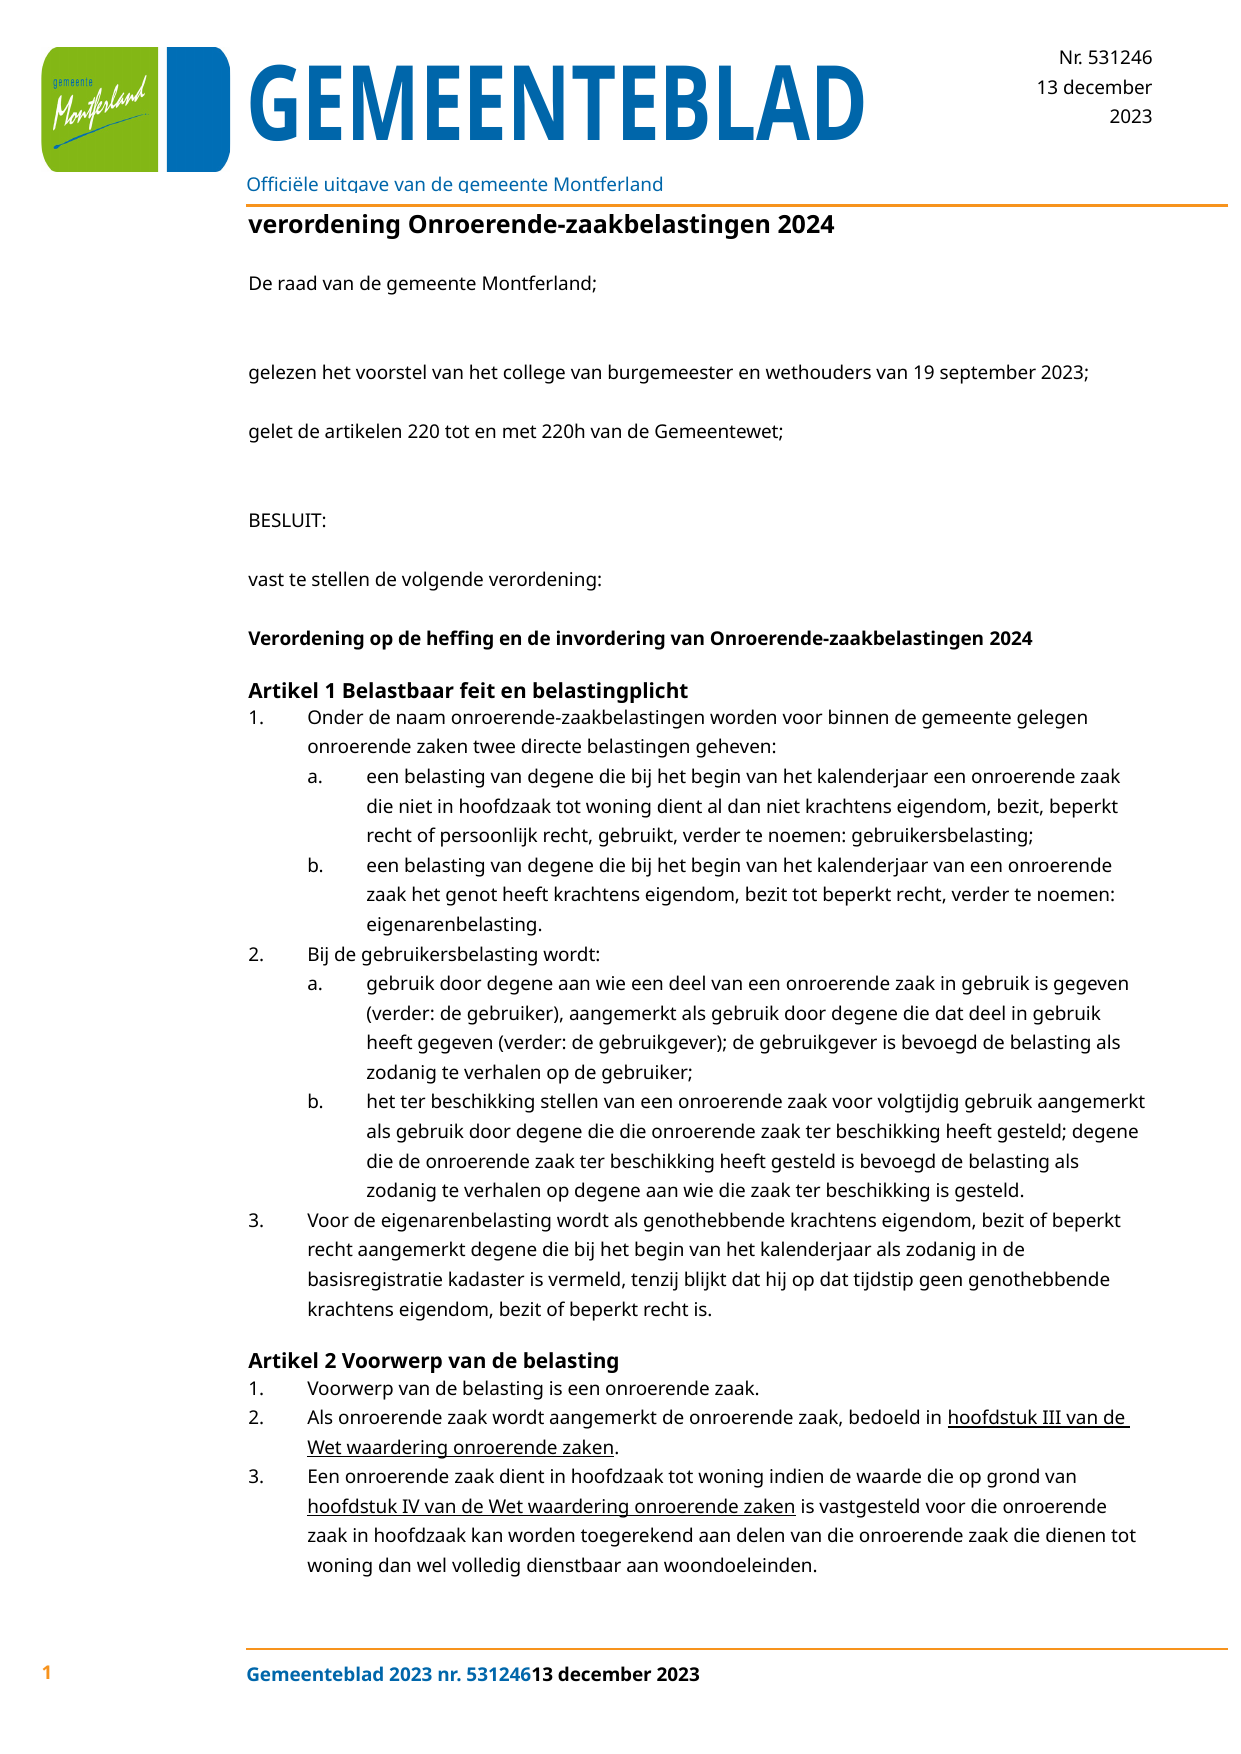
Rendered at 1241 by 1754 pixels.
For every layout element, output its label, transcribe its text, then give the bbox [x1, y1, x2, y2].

list Onder de naam onroerende-zaakbelastingen worden voor binnen de gemeente gelegen onroerende zaken twee directe belastingen geheven: [248, 704, 1152, 759]
text Artikel 1 Belastbaar feit en belastingplicht [248, 676, 1152, 704]
text vast te stellen de volgende verordening: [248, 566, 1152, 592]
text gelezen het voorstel van het college van burgemeester en wethouders van 19 september 2023; [248, 359, 1152, 385]
list een belasting van degene die bij het begin van het kalenderjaar een onroerende zaak die niet in hoofdzaak tot woning dient al dan niet krachtens eigendom, bezit, beperkt recht of persoonlijk recht, gebruikt, verder te noemen: gebruikersbelasting; [307, 763, 1152, 848]
text Verordening op de heffing en de invordering van Onroerende-zaakbelastingen 2024 [248, 625, 1152, 651]
text verordening Onroerende-zaakbelastingen 2024 [248, 207, 1152, 241]
list Bij de gebruikersbelasting wordt: [248, 941, 1152, 967]
picture [41, 47, 231, 172]
text Artikel 2 Voorwerp van de belasting [248, 1346, 1152, 1375]
text BESLUIT: [248, 507, 1152, 533]
list Een onroerende zaak dient in hoofdzaak tot woning indien de waarde die op grond van hoofdstuk IV van de Wet waardering onroerende zaken is vastgesteld voor die onroerende zaak in hoofdzaak kan worden toegerekend aan delen van die onroerende zaak die dienen tot woning dan wel volledig dienstbaar aan woondoeleinden. [248, 1463, 1152, 1578]
list een belasting van degene die bij het begin van het kalenderjaar van een onroerende zaak het genot heeft krachtens eigendom, bezit tot beperkt recht, verder te noemen: eigenarenbelasting. [307, 852, 1152, 937]
list Als onroerende zaak wordt aangemerkt de onroerende zaak, bedoeld in hoofdstuk III van de Wet waardering onroerende zaken. [248, 1404, 1152, 1459]
list gebruik door degene aan wie een deel van een onroerende zaak in gebruik is gegeven (verder: de gebruiker), aangemerkt als gebruik door degene die dat deel in gebruik heeft gegeven (verder: de gebruikgever); de gebruikgever is bevoegd de belasting als zodanig te verhalen op de gebruiker; [307, 970, 1152, 1085]
list Voor de eigenarenbelasting wordt als genothebbende krachtens eigendom, bezit of beperkt recht aangemerkt degene die bij het begin van het kalenderjaar als zodanig in de basisregistratie kadaster is vermeld, tenzij blijkt dat hij op dat tijdstip geen genothebbende krachtens eigendom, bezit of beperkt recht is. [248, 1207, 1152, 1322]
list het ter beschikking stellen van een onroerende zaak voor volgtijdig gebruik aangemerkt als gebruik door degene die die onroerende zaak ter beschikking heeft gesteld; degene die de onroerende zaak ter beschikking heeft gesteld is bevoegd de belasting als zodanig te verhalen op degene aan wie die zaak ter beschikking is gesteld. [307, 1089, 1152, 1203]
list Voorwerp van de belasting is een onroerende zaak. [248, 1375, 1152, 1400]
text De raad van de gemeente Montferland; [248, 270, 1152, 296]
text gelet de artikelen 220 tot en met 220h van de Gemeentewet; [248, 418, 1152, 444]
